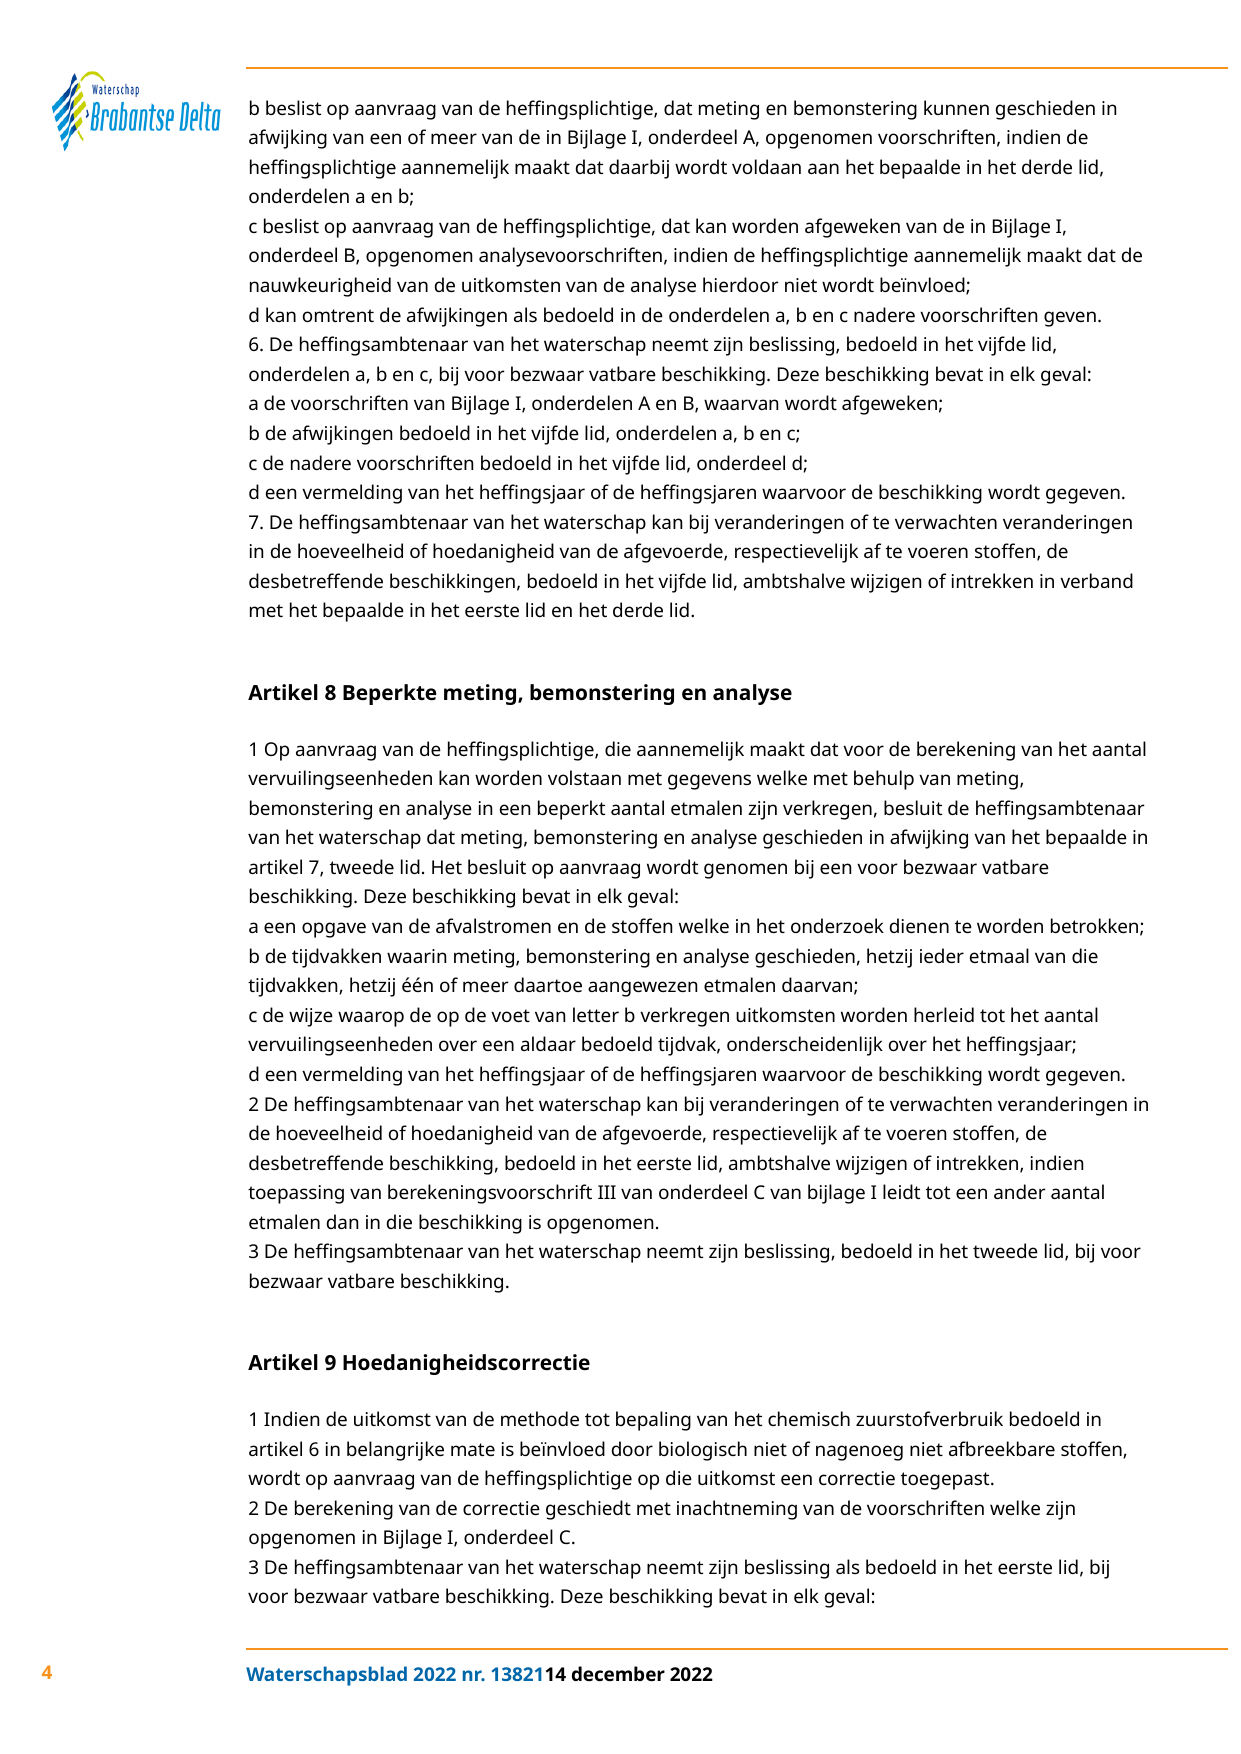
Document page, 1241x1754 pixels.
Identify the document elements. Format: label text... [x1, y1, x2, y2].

text 3 De heffingsambtenaar van het waterschap neemt zijn beslissing als bedoeld in het eerste lid, bij voor bezwaar vatbare beschikking. Deze beschikking bevat in elk geval: [248, 1554, 1152, 1609]
text d een vermelding van het heffingsjaar of de heffingsjaren waarvoor de beschikking wordt gegeven. [248, 1061, 1152, 1087]
text 2 De berekening van de correctie geschiedt met inachtneming van de voorschriften welke zijn opgenomen in Bijlage I, onderdeel C. [248, 1495, 1152, 1550]
text a een opgave van de afvalstromen en de stoffen welke in het onderzoek dienen te worden betrokken; [248, 913, 1152, 939]
text b beslist op aanvraag van de heffingsplichtige, dat meting en bemonstering kunnen geschieden in afwijking van een of meer van de in Bijlage I, onderdeel A, opgenomen voorschriften, indien de heffingsplichtige aannemelijk maakt dat daarbij wordt voldaan aan het bepaalde in het derde lid, onderdelen a en b; [248, 95, 1152, 209]
text 2 De heffingsambtenaar van het waterschap kan bij veranderingen of te verwachten veranderingen in de hoeveelheid of hoedanigheid van de afgevoerde, respectievelijk af te voeren stoffen, de desbetreffende beschikking, bedoeld in het eerste lid, ambtshalve wijzigen of intrekken, indien toepassing van berekeningsvoorschrift III van onderdeel C van bijlage I leidt tot een ander aantal etmalen dan in die beschikking is opgenomen. [248, 1091, 1152, 1235]
text a de voorschriften van Bijlage I, onderdelen A en B, waarvan wordt afgeweken; [248, 391, 1152, 416]
text Artikel 8 Beperkte meting, bemonstering en analyse [248, 678, 1152, 706]
text 1 Op aanvraag van de heffingsplichtige, die aannemelijk maakt dat voor de berekening van het aantal vervuilingseenheden kan worden volstaan met gegevens welke met behulp van meting, bemonstering en analyse in een beperkt aantal etmalen zijn verkregen, besluit de heffingsambtenaar van het waterschap dat meting, bemonstering en analyse geschieden in afwijking van het bepaalde in artikel 7, tweede lid. Het besluit op aanvraag wordt genomen bij een voor bezwaar vatbare beschikking. Deze beschikking bevat in elk geval: [248, 736, 1152, 909]
text b de tijdvakken waarin meting, bemonstering en analyse geschieden, hetzij ieder etmaal van die tijdvakken, hetzij één of meer daartoe aangewezen etmalen daarvan; [248, 943, 1152, 998]
text c beslist op aanvraag van de heffingsplichtige, dat kan worden afgeweken van de in Bijlage I, onderdeel B, opgenomen analysevoorschriften, indien de heffingsplichtige aannemelijk maakt dat de nauwkeurigheid van de uitkomsten van de analyse hierdoor niet wordt beïnvloed; [248, 213, 1152, 298]
text c de wijze waarop de op de voet van letter b verkregen uitkomsten worden herleid tot het aantal vervuilingseenheden over een aldaar bedoeld tijdvak, onderscheidenlijk over het heffingsjaar; [248, 1002, 1152, 1057]
text 3 De heffingsambtenaar van het waterschap neemt zijn beslissing, bedoeld in het tweede lid, bij voor bezwaar vatbare beschikking. [248, 1239, 1152, 1294]
picture [41, 47, 231, 172]
text b de afwijkingen bedoeld in het vijfde lid, onderdelen a, b en c; [248, 420, 1152, 446]
text 1 Indien de uitkomst van de methode tot bepaling van het chemisch zuurstofverbruik bedoeld in artikel 6 in belangrijke mate is beïnvloed door biologisch niet of nagenoeg niet afbreekbare stoffen, wordt op aanvraag van de heffingsplichtige op die uitkomst een correctie toegepast. [248, 1406, 1152, 1491]
text d een vermelding van het heffingsjaar of de heffingsjaren waarvoor de beschikking wordt gegeven. [248, 479, 1152, 505]
text c de nadere voorschriften bedoeld in het vijfde lid, onderdeel d; [248, 450, 1152, 476]
text 7. De heffingsambtenaar van het waterschap kan bij veranderingen of te verwachten veranderingen in de hoeveelheid of hoedanigheid van de afgevoerde, respectievelijk af te voeren stoffen, de desbetreffende beschikkingen, bedoeld in het vijfde lid, ambtshalve wijzigen of intrekken in verband met het bepaalde in het eerste lid en het derde lid. [248, 509, 1152, 623]
text Artikel 9 Hoedanigheidscorrectie [248, 1348, 1152, 1377]
text 6. De heffingsambtenaar van het waterschap neemt zijn beslissing, bedoeld in het vijfde lid, onderdelen a, b en c, bij voor bezwaar vatbare beschikking. Deze beschikking bevat in elk geval: [248, 331, 1152, 387]
text d kan omtrent de afwijkingen als bedoeld in de onderdelen a, b en c nadere voorschriften geven. [248, 302, 1152, 328]
